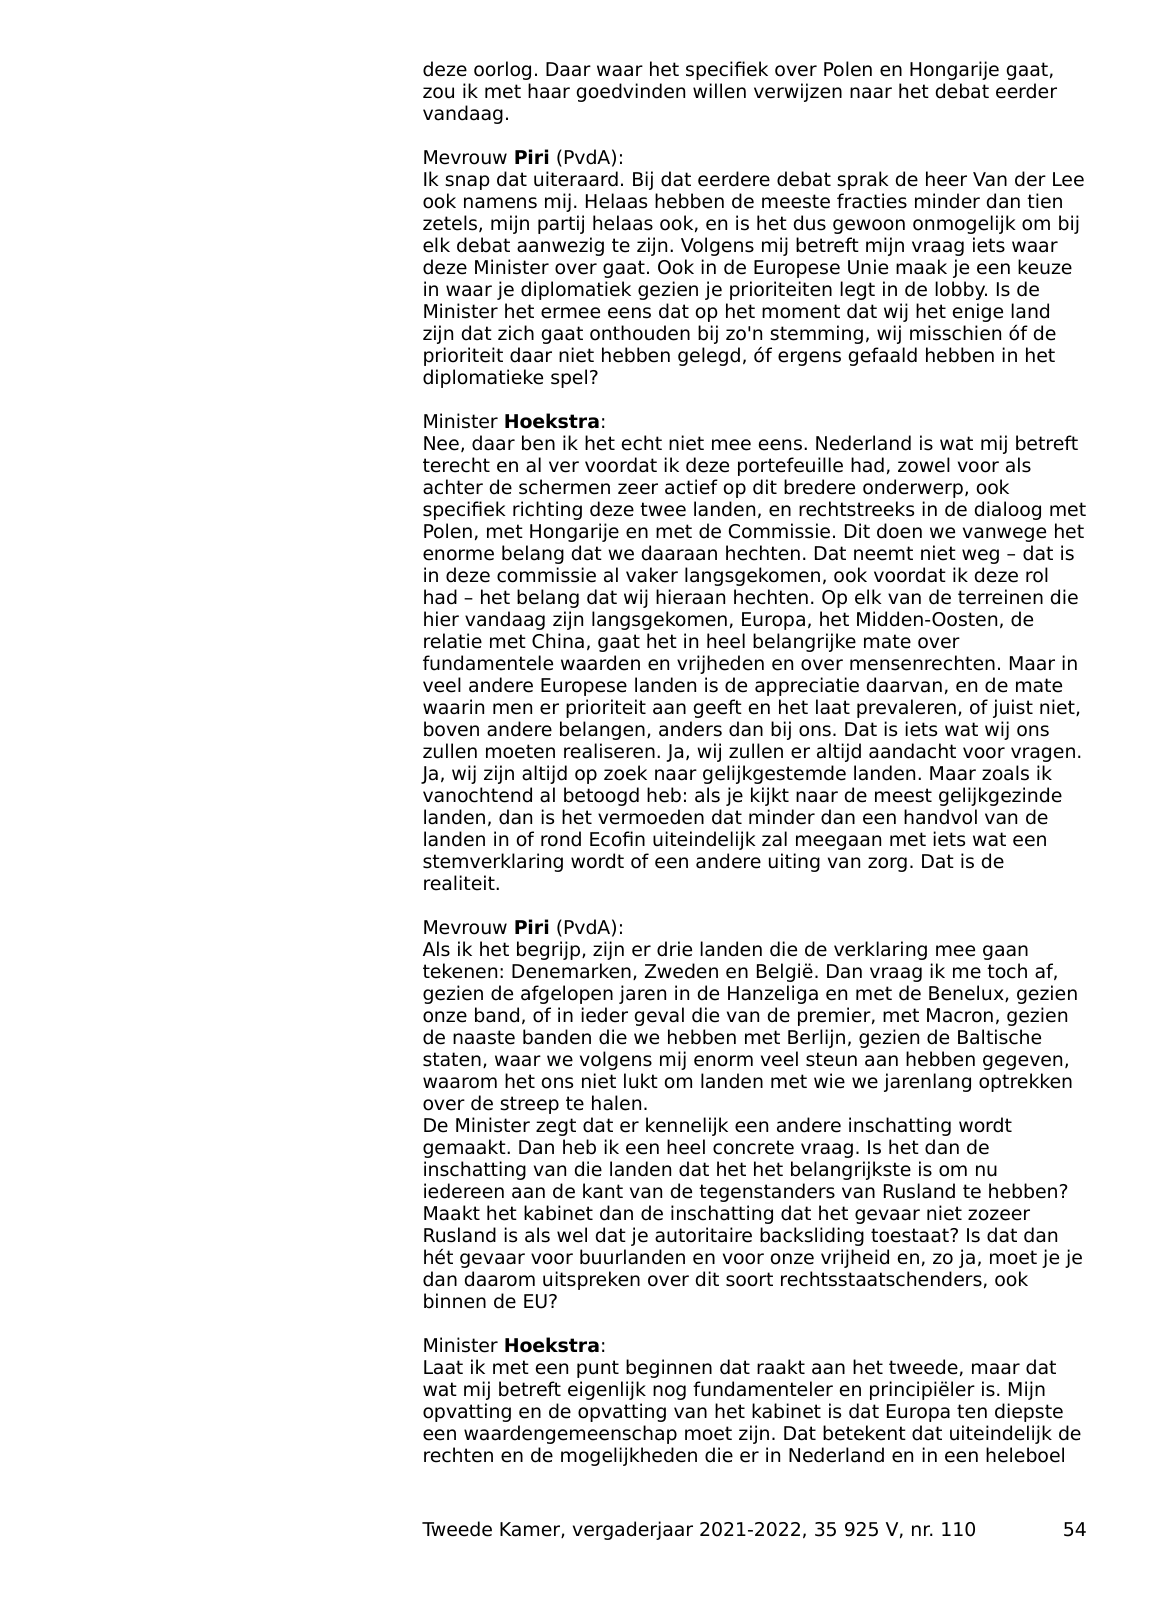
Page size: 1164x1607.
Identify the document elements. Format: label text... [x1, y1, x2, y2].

text Mevrouw Piri (PvdA): [422, 147, 1087, 169]
text Minister Hoekstra: [422, 1335, 1087, 1357]
text Laat ik met een punt beginnen dat raakt aan het tweede, maar dat wat mij betreft eigenlijk nog fundamenteler en principiëler is. Mijn opvatting en de opvatting van het kabinet is dat Europa ten diepste een waardengemeenschap moet zijn. Dat betekent dat uiteindelijk de rechten en de mogelijkheden die er in Nederland en in een heleboel [422, 1357, 1087, 1467]
text Mevrouw Piri (PvdA): [422, 917, 1087, 939]
text deze oorlog. Daar waar het specifiek over Polen en Hongarije gaat, zou ik met haar goedvinden willen verwijzen naar het debat eerder vandaag. [422, 59, 1087, 125]
text Minister Hoekstra: [422, 411, 1087, 433]
text Ik snap dat uiteraard. Bij dat eerdere debat sprak de heer Van der Lee ook namens mij. Helaas hebben de meeste fracties minder dan tien zetels, mijn partij helaas ook, en is het dus gewoon onmogelijk om bij elk debat aanwezig te zijn. Volgens mij betreft mijn vraag iets waar deze Minister over gaat. Ook in de Europese Unie maak je een keuze in waar je diplomatiek gezien je prioriteiten legt in de lobby. Is de Minister het ermee eens dat op het moment dat wij het enige land zijn dat zich gaat onthouden bij zo'n stemming, wij misschien óf de prioriteit daar niet hebben gelegd, óf ergens gefaald hebben in het diplomatieke spel? [422, 169, 1087, 389]
text De Minister zegt dat er kennelijk een andere inschatting wordt gemaakt. Dan heb ik een heel concrete vraag. Is het dan de inschatting van die landen dat het het belangrijkste is om nu iedereen aan de kant van de tegenstanders van Rusland te hebben? Maakt het kabinet dan de inschatting dat het gevaar niet zozeer Rusland is als wel dat je autoritaire backsliding toestaat? Is dat dan hét gevaar voor buurlanden en voor onze vrijheid en, zo ja, moet je je dan daarom uitspreken over dit soort rechtsstaatschenders, ook binnen de EU? [422, 1115, 1087, 1312]
text Nee, daar ben ik het echt niet mee eens. Nederland is wat mij betreft terecht en al ver voordat ik deze portefeuille had, zowel voor als achter de schermen zeer actief op dit bredere onderwerp, ook specifiek richting deze twee landen, en rechtstreeks in de dialoog met Polen, met Hongarije en met de Commissie. Dit doen we vanwege het enorme belang dat we daaraan hechten. Dat neemt niet weg – dat is in deze commissie al vaker langsgekomen, ook voordat ik deze rol had – het belang dat wij hieraan hechten. Op elk van de terreinen die hier vandaag zijn langsgekomen, Europa, het Midden-Oosten, de relatie met China, gaat het in heel belangrijke mate over fundamentele waarden en vrijheden en over mensenrechten. Maar in veel andere Europese landen is de appreciatie daarvan, en de mate waarin men er prioriteit aan geeft en het laat prevaleren, of juist niet, boven andere belangen, anders dan bij ons. Dat is iets wat wij ons zullen moeten realiseren. Ja, wij zullen er altijd aandacht voor vragen. Ja, wij zijn altijd op zoek naar gelijkgestemde landen. Maar zoals ik vanochtend al betoogd heb: als je kijkt naar de meest gelijkgezinde landen, dan is het vermoeden dat minder dan een handvol van de landen in of rond Ecofin uiteindelijk zal meegaan met iets wat een stemverklaring wordt of een andere uiting van zorg. Dat is de realiteit. [422, 433, 1087, 895]
text Als ik het begrijp, zijn er drie landen die de verklaring mee gaan tekenen: Denemarken, Zweden en België. Dan vraag ik me toch af, gezien de afgelopen jaren in de Hanzeliga en met de Benelux, gezien onze band, of in ieder geval die van de premier, met Macron, gezien de naaste banden die we hebben met Berlijn, gezien de Baltische staten, waar we volgens mij enorm veel steun aan hebben gegeven, waarom het ons niet lukt om landen met wie we jarenlang optrekken over de streep te halen. [422, 939, 1087, 1115]
